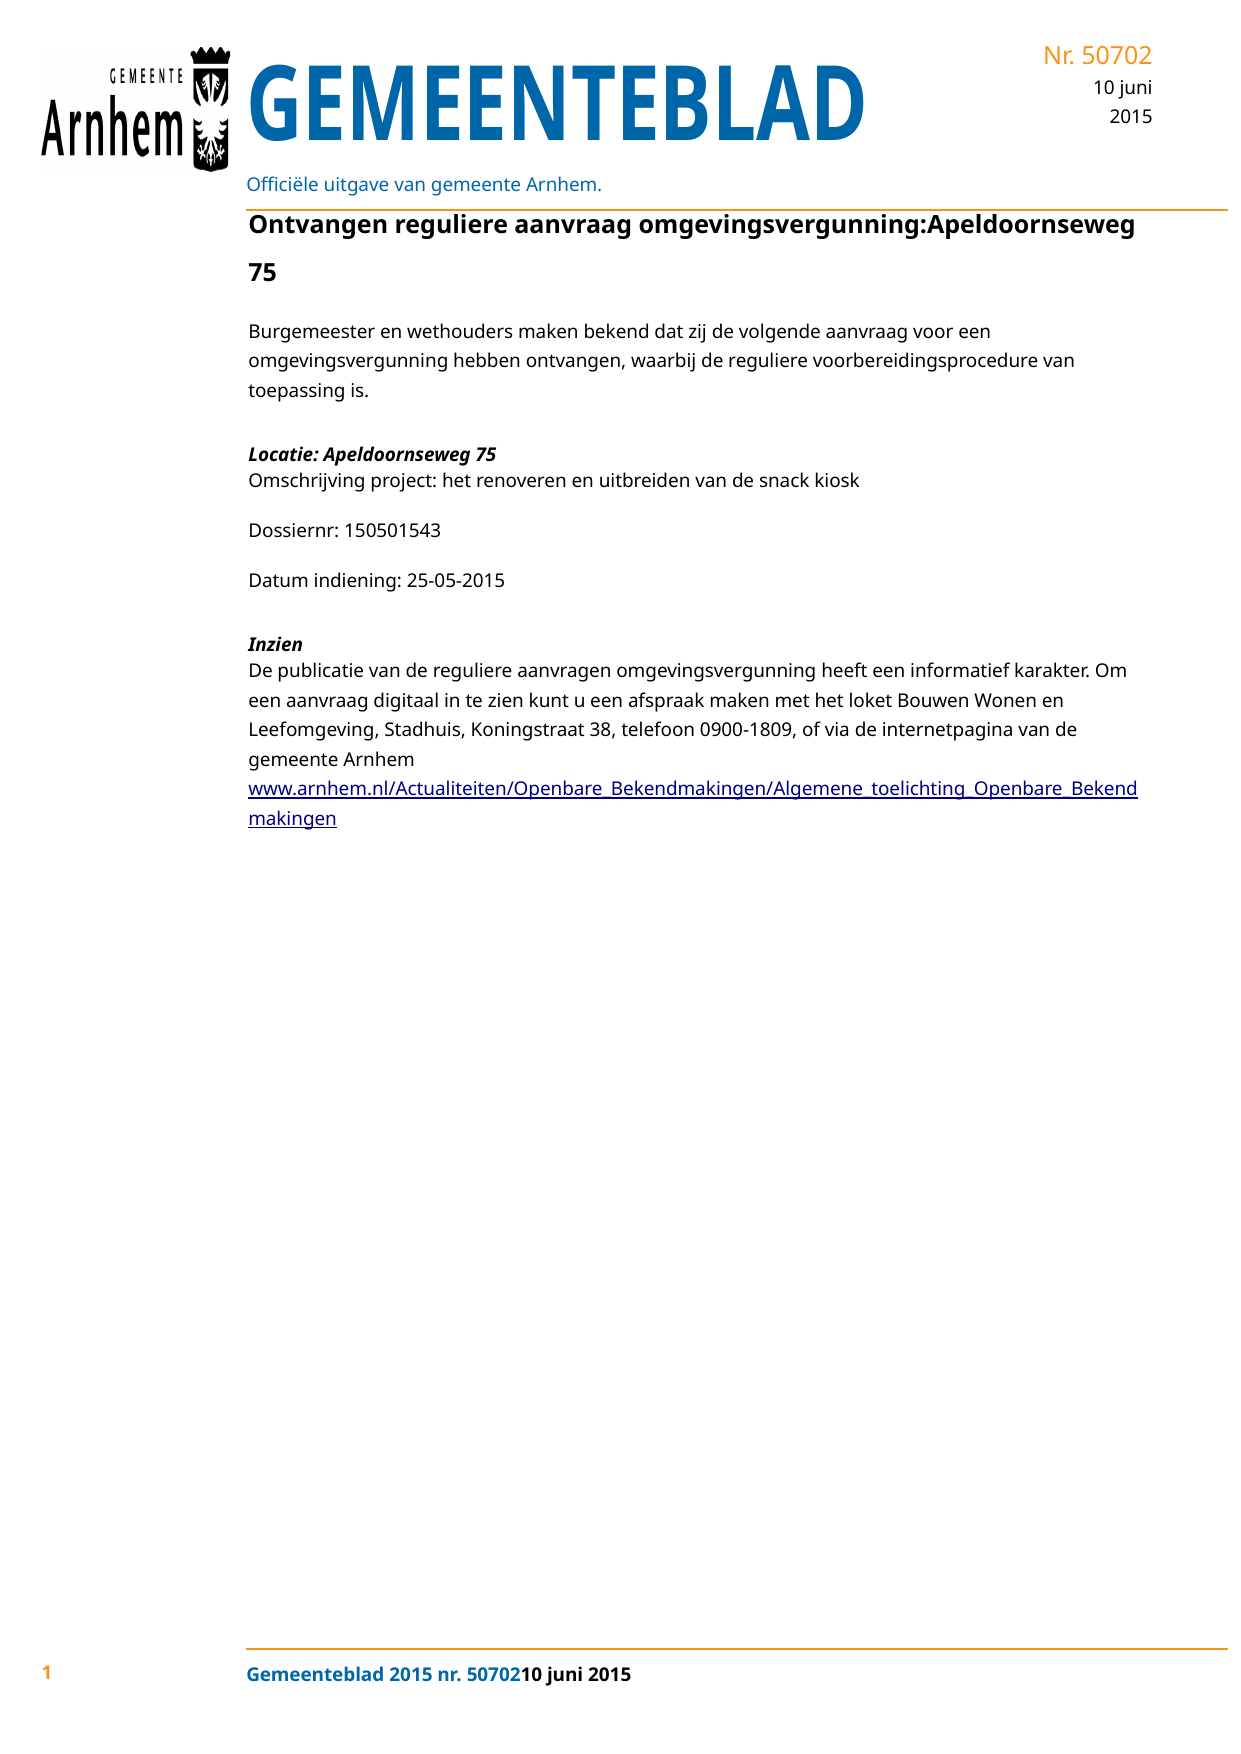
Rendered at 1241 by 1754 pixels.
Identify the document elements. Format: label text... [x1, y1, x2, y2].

text Ontvangen reguliere aanvraag omgevingsvergunning:Apeldoornseweg 75 [248, 211, 1152, 288]
picture [41, 47, 231, 172]
text Inzien [248, 632, 1152, 657]
text Locatie: Apeldoornseweg 75 [248, 441, 1152, 467]
text Datum indiening: 25-05-2015 [248, 568, 1152, 593]
text De publicatie van de reguliere aanvragen omgevingsvergunning heeft een informatief karakter. Om een aanvraag digitaal in te zien kunt u een afspraak maken met het loket Bouwen Wonen en Leefomgeving, Stadhuis, Koningstraat 38, telefoon 0900-1809, of via de internetpagina van de gemeente Arnhem www.arnhem.nl/Actualiteiten/Openbare_Bekendmakingen/Algemene_toelichting_Openbare_Bekendmakingen [248, 657, 1152, 831]
text Dossiernr: 150501543 [248, 517, 1152, 543]
text Omschrijving project: het renoveren en uitbreiden van de snack kiosk [248, 467, 1152, 492]
text Burgemeester en wethouders maken bekend dat zij de volgende aanvraag voor een omgevingsvergunning hebben ontvangen, waarbij de reguliere voorbereidingsprocedure van toepassing is. [248, 318, 1152, 403]
